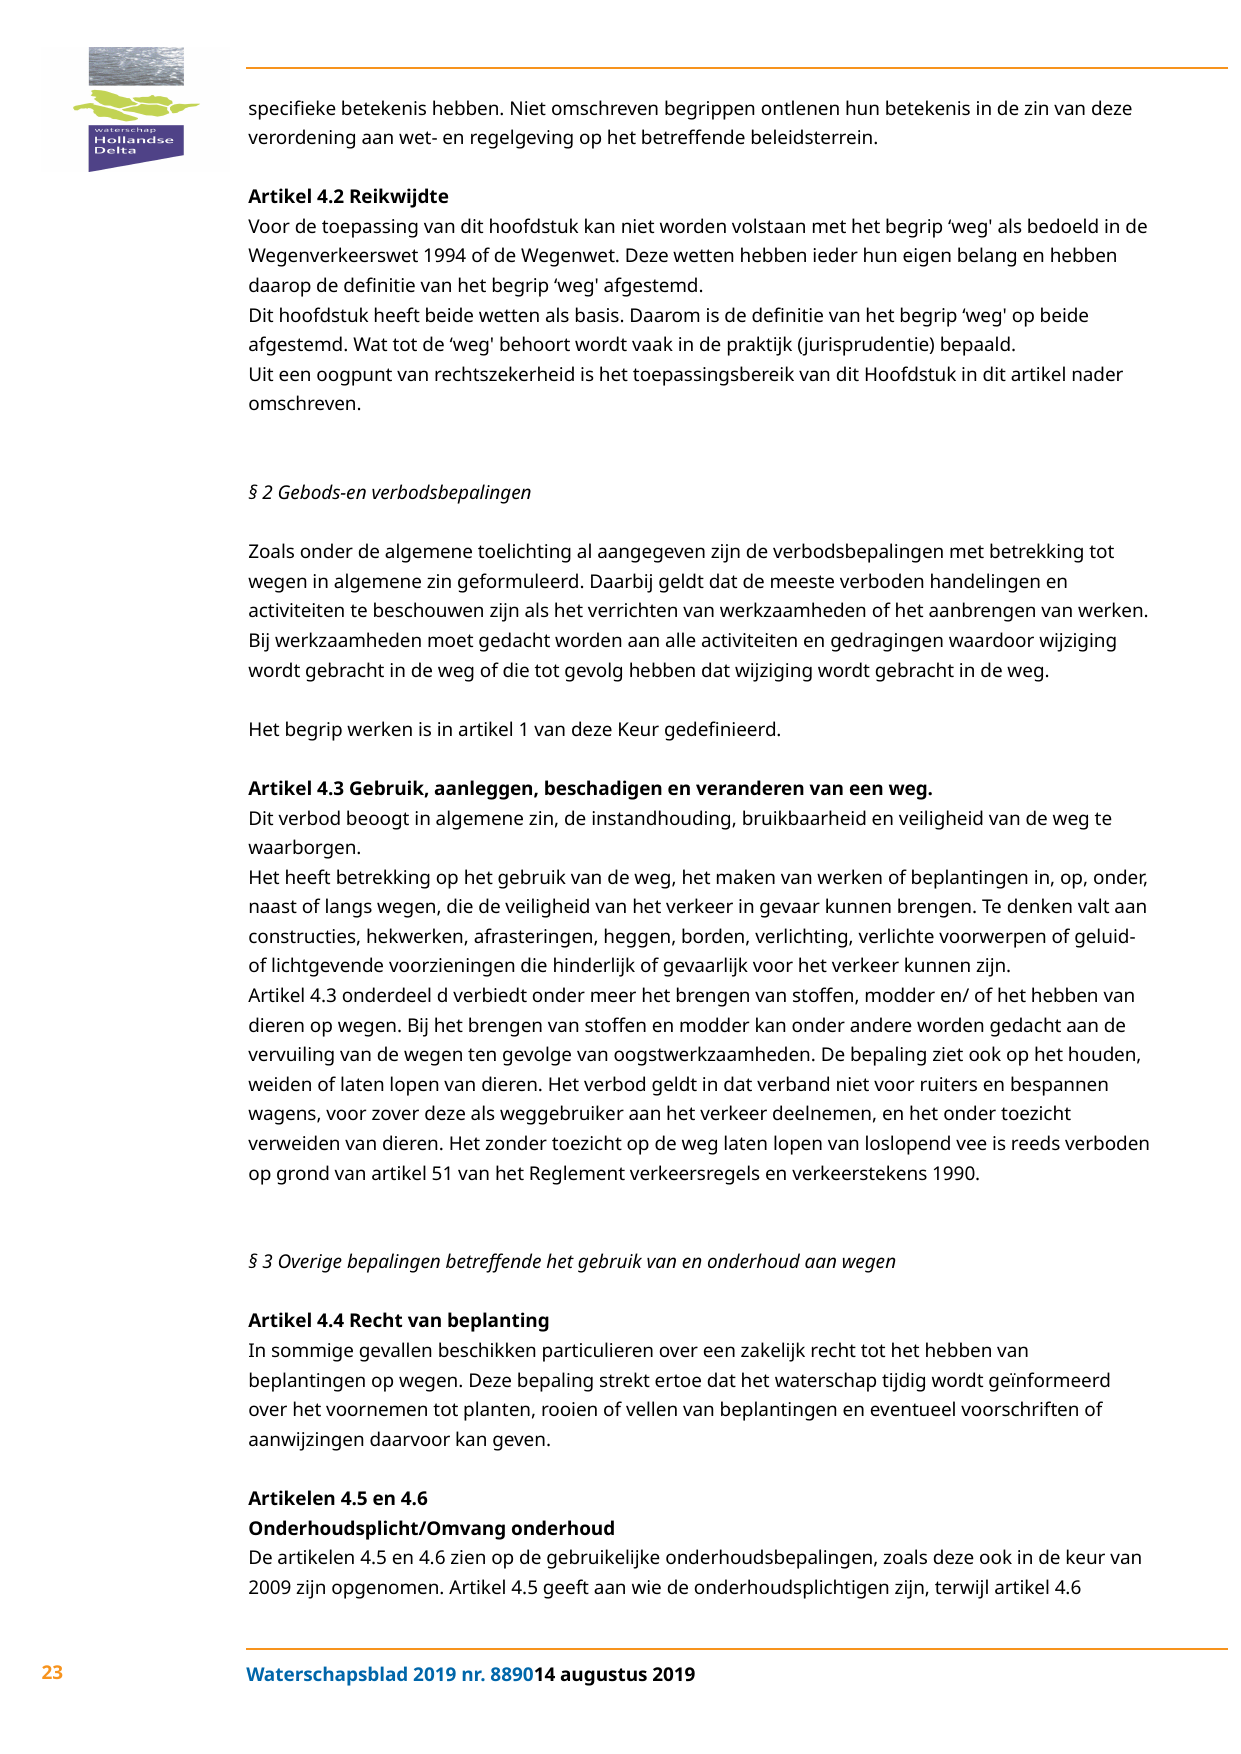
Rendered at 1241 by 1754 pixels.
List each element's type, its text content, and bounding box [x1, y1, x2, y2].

text Voor de toepassing van dit hoofdstuk kan niet worden volstaan met het begrip ‘weg' als bedoeld in de Wegenverkeerswet 1994 of de Wegenwet. Deze wetten hebben ieder hun eigen belang en hebben daarop de definitie van het begrip ‘weg' afgestemd. [248, 213, 1152, 298]
text Dit verbod beoogt in algemene zin, de instandhouding, bruikbaarheid en veiligheid van de weg te waarborgen. [248, 805, 1152, 860]
text Artikel 4.3 Gebruik, aanleggen, beschadigen en veranderen van een weg. [248, 775, 1152, 801]
picture [41, 47, 231, 172]
text Artikel 4.3 onderdeel d verbiedt onder meer het brengen van stoffen, modder en/ of het hebben van dieren op wegen. Bij het brengen van stoffen en modder kan onder andere worden gedacht aan de vervuiling van de wegen ten gevolge van oogstwerkzaamheden. De bepaling ziet ook op het houden, weiden of laten lopen van dieren. Het verbod geldt in dat verband niet voor ruiters en bespannen wagens, voor zover deze als weggebruiker aan het verkeer deelnemen, en het onder toezicht verweiden van dieren. Het zonder toezicht op de weg laten lopen van loslopend vee is reeds verboden op grond van artikel 51 van het Reglement verkeersregels en verkeerstekens 1990. [248, 982, 1152, 1186]
text Het begrip werken is in artikel 1 van deze Keur gedefinieerd. [248, 716, 1152, 742]
text Artikel 4.4 Recht van beplanting [248, 1308, 1152, 1333]
text Artikel 4.2 Reikwijdte [248, 183, 1152, 209]
text Onderhoudsplicht/Omvang onderhoud [248, 1515, 1152, 1541]
text Artikelen 4.5 en 4.6 [248, 1485, 1152, 1511]
text De artikelen 4.5 en 4.6 zien op de gebruikelijke onderhoudsbepalingen, zoals deze ook in de keur van 2009 zijn opgenomen. Artikel 4.5 geeft aan wie de onderhoudsplichtigen zijn, terwijl artikel 4.6 [248, 1544, 1152, 1600]
text § 3 Overige bepalingen betreffende het gebruik van en onderhoud aan wegen [248, 1248, 1152, 1274]
text § 2 Gebods-en verbodsbepalingen [248, 479, 1152, 505]
text specifieke betekenis hebben. Niet omschreven begrippen ontlenen hun betekenis in de zin van deze verordening aan wet- en regelgeving op het betreffende beleidsterrein. [248, 95, 1152, 150]
text Uit een oogpunt van rechtszekerheid is het toepassingsbereik van dit Hoofdstuk in dit artikel nader omschreven. [248, 361, 1152, 416]
text Dit hoofdstuk heeft beide wetten als basis. Daarom is de definitie van het begrip ‘weg' op beide afgestemd. Wat tot de ‘weg' behoort wordt vaak in de praktijk (jurisprudentie) bepaald. [248, 302, 1152, 357]
text Het heeft betrekking op het gebruik van de weg, het maken van werken of beplantingen in, op, onder, naast of langs wegen, die de veiligheid van het verkeer in gevaar kunnen brengen. Te denken valt aan constructies, hekwerken, afrasteringen, heggen, borden, verlichting, verlichte voorwerpen of geluid- of lichtgevende voorzieningen die hinderlijk of gevaarlijk voor het verkeer kunnen zijn. [248, 864, 1152, 978]
text In sommige gevallen beschikken particulieren over een zakelijk recht tot het hebben van beplantingen op wegen. Deze bepaling strekt ertoe dat het waterschap tijdig wordt geïnformeerd over het voornemen tot planten, rooien of vellen van beplantingen en eventueel voorschriften of aanwijzingen daarvoor kan geven. [248, 1337, 1152, 1452]
text Zoals onder de algemene toelichting al aangegeven zijn de verbodsbepalingen met betrekking tot wegen in algemene zin geformuleerd. Daarbij geldt dat de meeste verboden handelingen en activiteiten te beschouwen zijn als het verrichten van werkzaamheden of het aanbrengen van werken. Bij werkzaamheden moet gedacht worden aan alle activiteiten en gedragingen waardoor wijziging wordt gebracht in de weg of die tot gevolg hebben dat wijziging wordt gebracht in de weg. [248, 538, 1152, 683]
